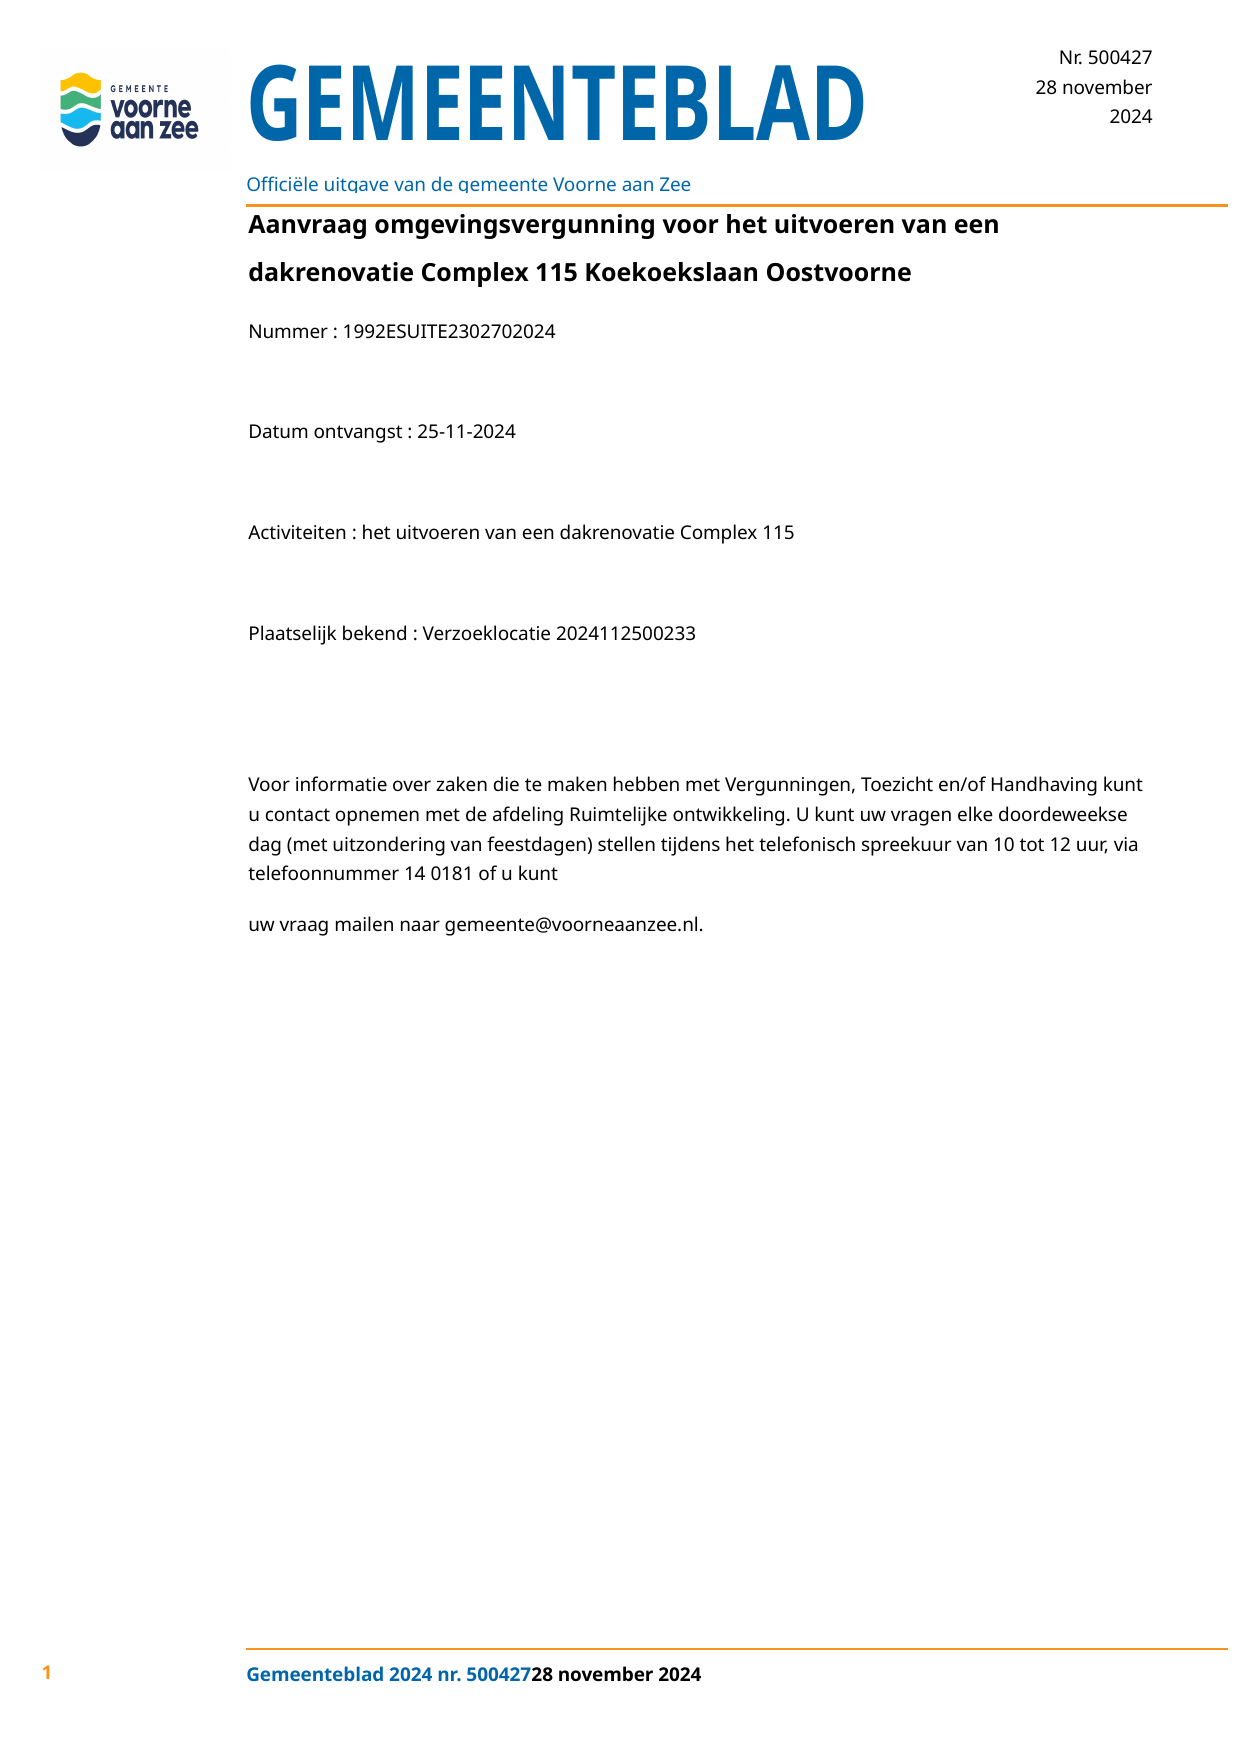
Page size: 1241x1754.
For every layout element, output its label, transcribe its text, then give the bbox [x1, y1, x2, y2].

text Voor informatie over zaken die te maken hebben met Vergunningen, Toezicht en/of Handhaving kunt u contact opnemen met de afdeling Ruimtelijke ontwikkeling. U kunt uw vragen elke doordeweekse dag (met uitzondering van feestdagen) stellen tijdens het telefonisch spreekuur van 10 tot 12 uur, via telefoonnummer 14 0181 of u kunt [248, 772, 1152, 886]
text uw vraag mailen naar gemeente@voorneaanzee.nl. [248, 911, 1152, 937]
text Aanvraag omgevingsvergunning voor het uitvoeren van een dakrenovatie Complex 115 Koekoekslaan Oostvoorne [248, 207, 1152, 288]
text Datum ontvangst : 25-11-2024 [248, 419, 1152, 444]
text Plaatselijk bekend : Verzoeklocatie 2024112500233 [248, 620, 1152, 646]
picture [41, 47, 231, 172]
text Activiteiten : het uitvoeren van een dakrenovatie Complex 115 [248, 519, 1152, 545]
text Nummer : 1992ESUITE2302702024 [248, 318, 1152, 344]
